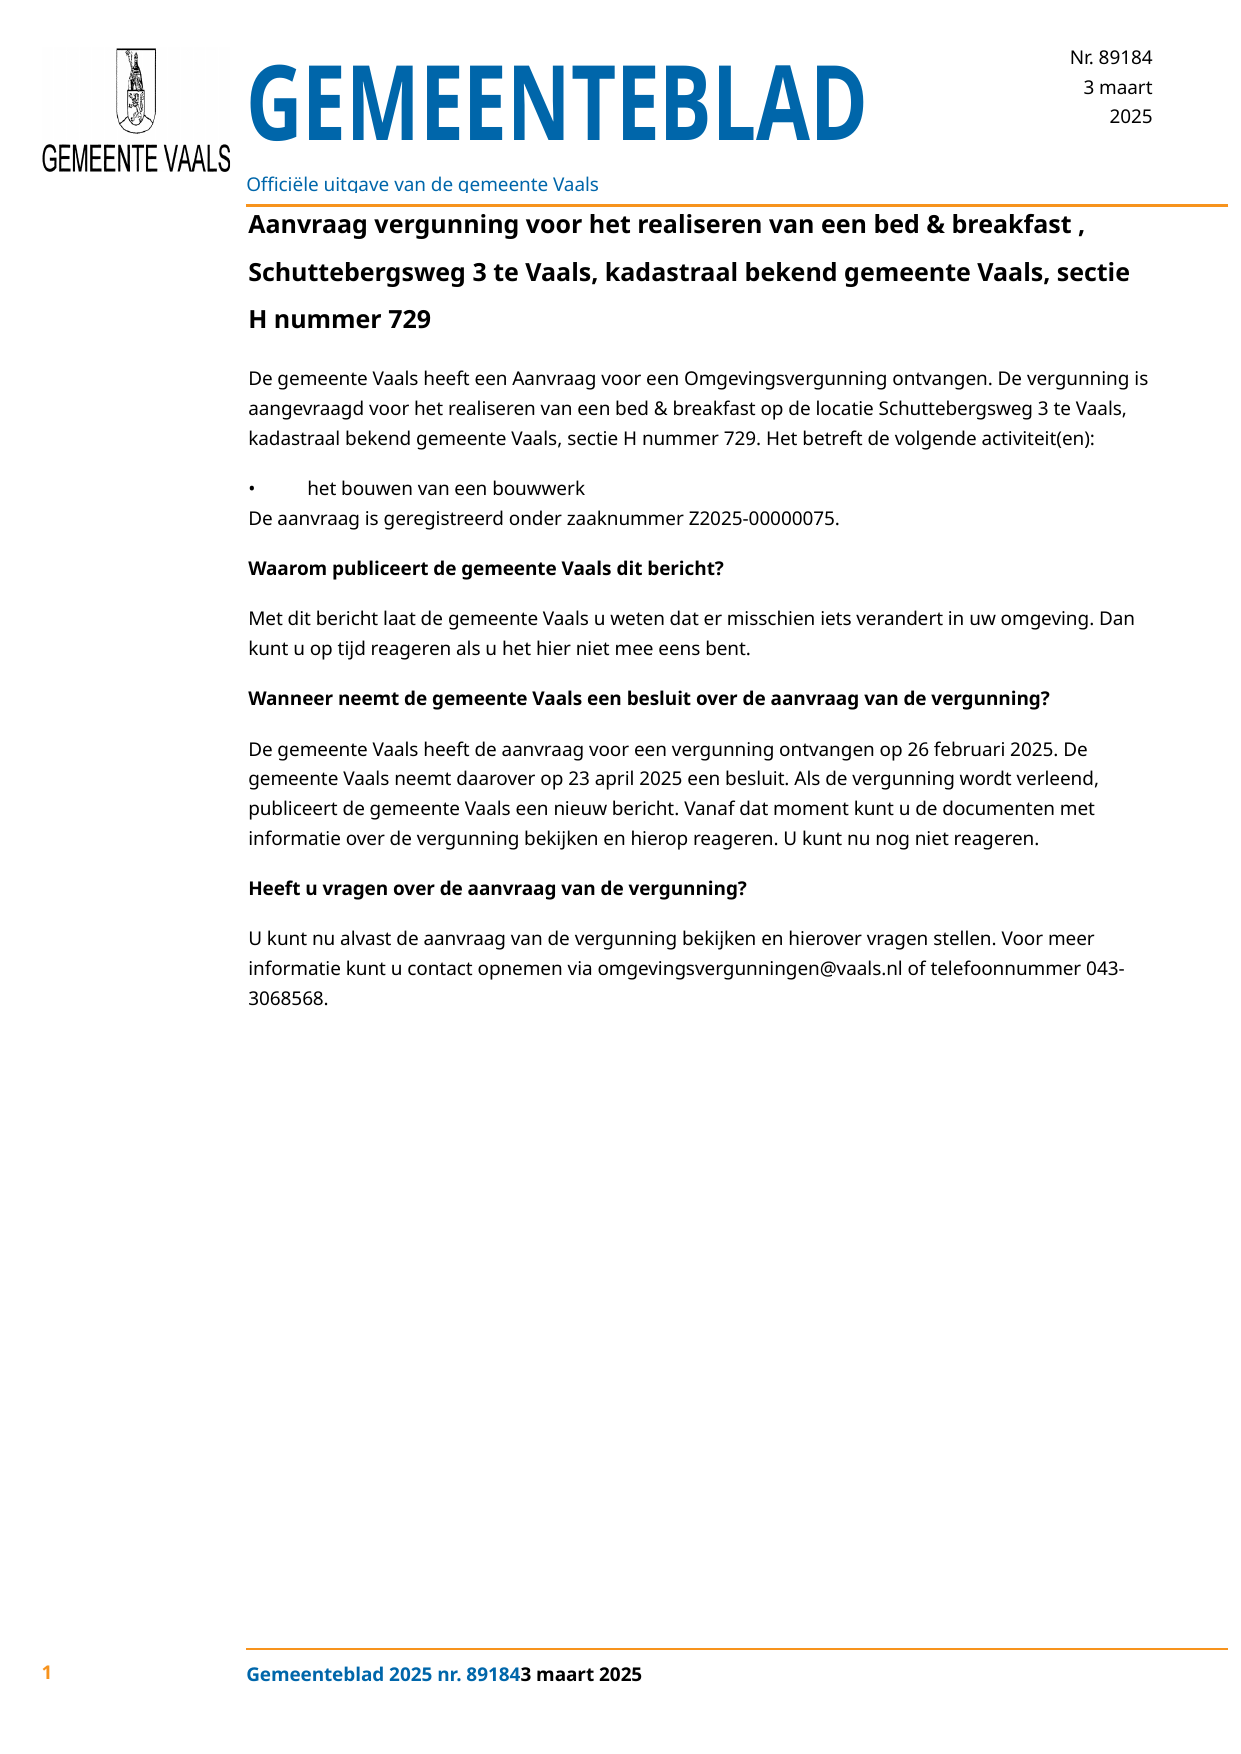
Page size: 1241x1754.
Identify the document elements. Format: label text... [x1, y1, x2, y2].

text De gemeente Vaals heeft een Aanvraag voor een Omgevingsvergunning ontvangen. De vergunning is aangevraagd voor het realiseren van een bed & breakfast op de locatie Schuttebergsweg 3 te Vaals, kadastraal bekend gemeente Vaals, sectie H nummer 729. Het betreft de volgende activiteit(en): [248, 366, 1152, 450]
text U kunt nu alvast de aanvraag van de vergunning bekijken en hierover vragen stellen. Voor meer informatie kunt u contact opnemen via omgevingsvergunningen@vaals.nl of telefoonnummer 043-3068568. [248, 926, 1152, 1010]
list het bouwen van een bouwwerk [248, 475, 1152, 501]
text Wanneer neemt de gemeente Vaals een besluit over de aanvraag van de vergunning? [248, 686, 1152, 711]
text Waarom publiceert de gemeente Vaals dit bericht? [248, 555, 1152, 581]
text De gemeente Vaals heeft de aanvraag voor een vergunning ontvangen op 26 februari 2025. De gemeente Vaals neemt daarover op 23 april 2025 een besluit. Als de vergunning wordt verleend, publiceert de gemeente Vaals een nieuw bericht. Vanaf dat moment kunt u de documenten met informatie over de vergunning bekijken en hierop reageren. U kunt nu nog niet reageren. [248, 736, 1152, 850]
text De aanvraag is geregistreerd onder zaaknummer Z2025-00000075. [248, 505, 1152, 530]
text Aanvraag vergunning voor het realiseren van een bed & breakfast , Schuttebergsweg 3 te Vaals, kadastraal bekend gemeente Vaals, sectie H nummer 729 [248, 207, 1152, 336]
picture [41, 47, 231, 172]
text Met dit bericht laat de gemeente Vaals u weten dat er misschien iets verandert in uw omgeving. Dan kunt u op tijd reageren als u het hier niet mee eens bent. [248, 606, 1152, 661]
text Heeft u vragen over de aanvraag van de vergunning? [248, 875, 1152, 901]
